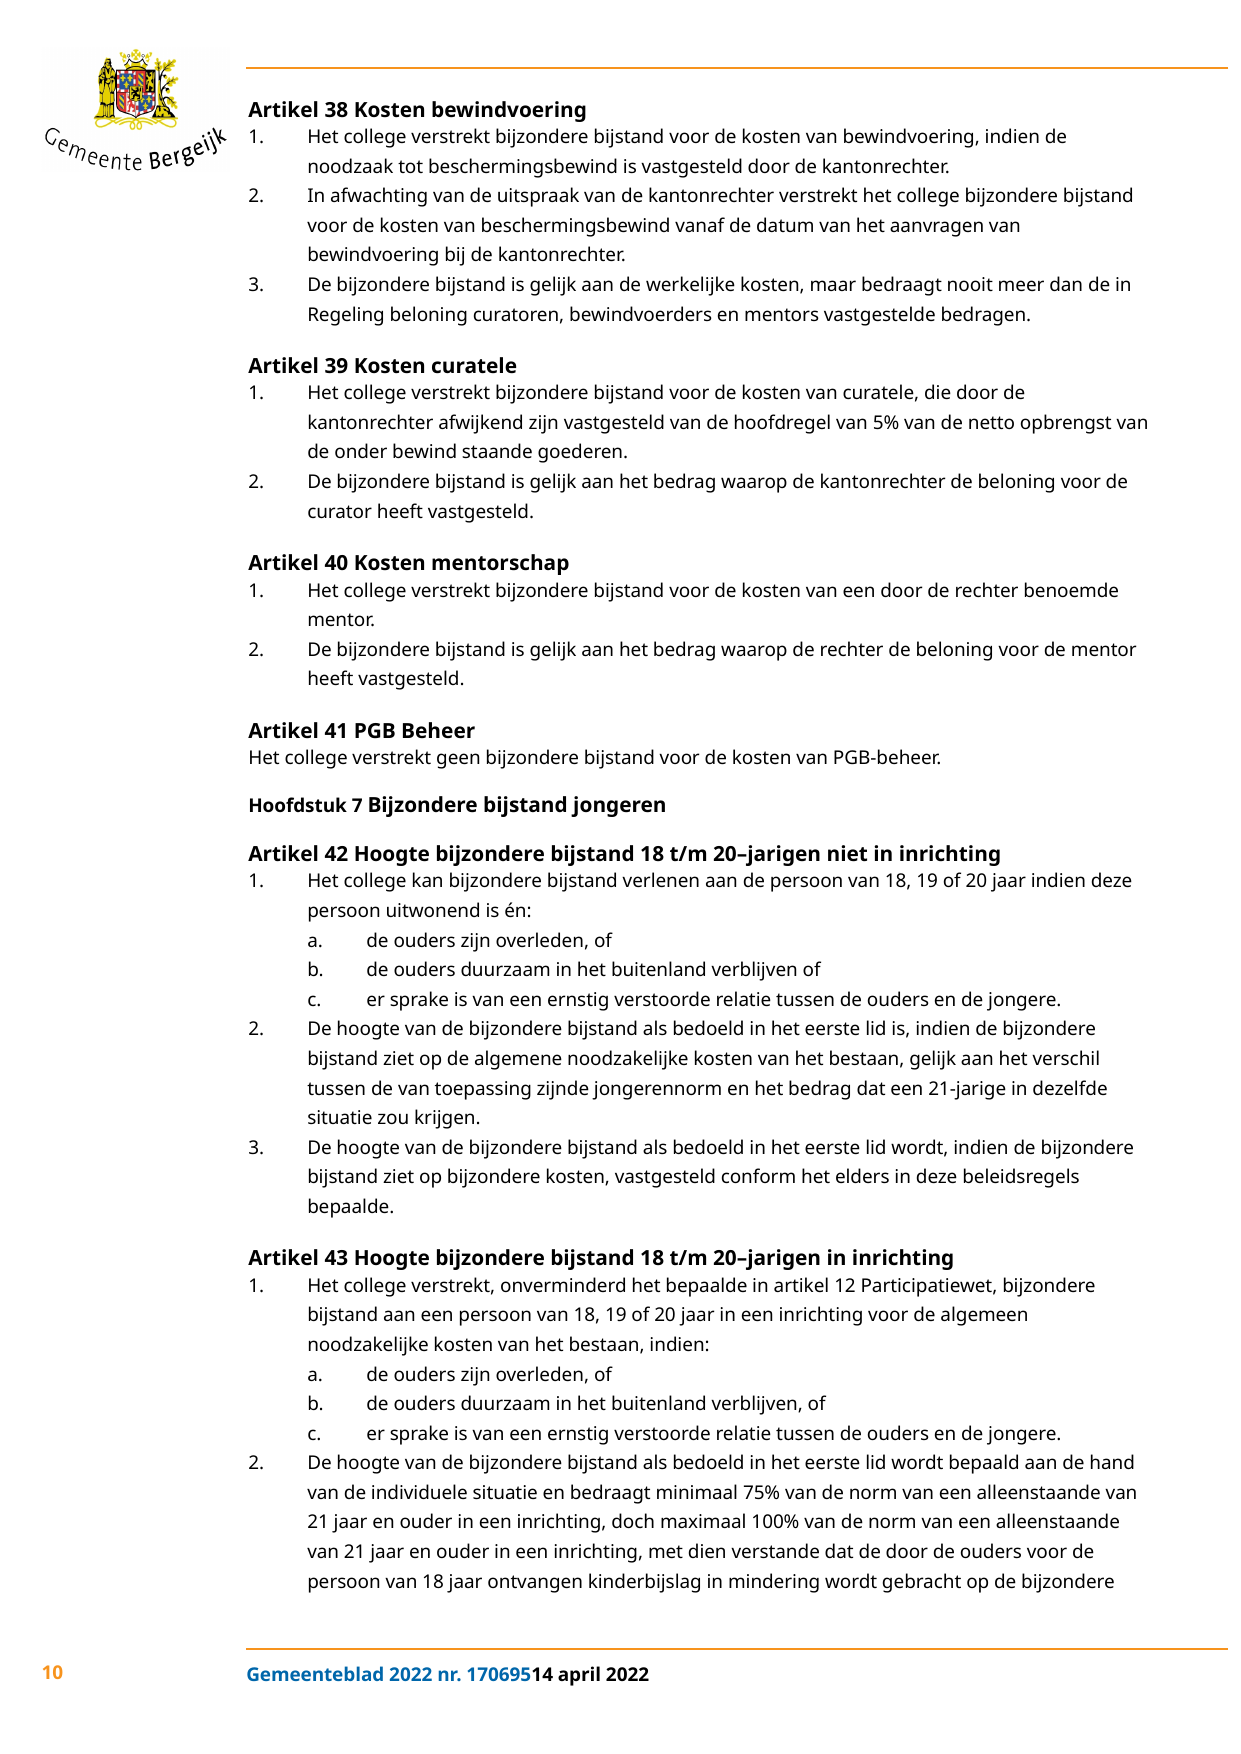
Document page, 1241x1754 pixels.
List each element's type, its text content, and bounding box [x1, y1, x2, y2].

list De hoogte van de bijzondere bijstand als bedoeld in het eerste lid is, indien de bijzondere bijstand ziet op de algemene noodzakelijke kosten van het bestaan, gelijk aan het verschil tussen de van toepassing zijnde jongerennorm en het bedrag dat een 21-jarige in dezelfde situatie zou krijgen. [248, 1016, 1152, 1130]
list de ouders duurzaam in het buitenland verblijven of [307, 956, 1152, 982]
text Artikel 38 Kosten bewindvoering [248, 95, 1152, 123]
list Het college verstrekt bijzondere bijstand voor de kosten van een door de rechter benoemde mentor. [248, 577, 1152, 632]
list Het college kan bijzondere bijstand verlenen aan de persoon van 18, 19 of 20 jaar indien deze persoon uitwonend is én: [248, 868, 1152, 923]
list er sprake is van een ernstig verstoorde relatie tussen de ouders en de jongere. [307, 986, 1152, 1012]
list De hoogte van de bijzondere bijstand als bedoeld in het eerste lid wordt, indien de bijzondere bijstand ziet op bijzondere kosten, vastgesteld conform het elders in deze beleidsregels bepaalde. [248, 1134, 1152, 1219]
picture [41, 47, 231, 172]
list Het college verstrekt, onverminderd het bepaalde in artikel 12 Participatiewet, bijzondere bijstand aan een persoon van 18, 19 of 20 jaar in een inrichting voor de algemeen noodzakelijke kosten van het bestaan, indien: [248, 1272, 1152, 1357]
text Artikel 39 Kosten curatele [248, 351, 1152, 379]
text Artikel 40 Kosten mentorschap [248, 548, 1152, 577]
list er sprake is van een ernstig verstoorde relatie tussen de ouders en de jongere. [307, 1420, 1152, 1446]
list De bijzondere bijstand is gelijk aan het bedrag waarop de rechter de beloning voor de mentor heeft vastgesteld. [248, 636, 1152, 691]
list Het college verstrekt bijzondere bijstand voor de kosten van curatele, die door de kantonrechter afwijkend zijn vastgesteld van de hoofdregel van 5% van de netto opbrengst van de onder bewind staande goederen. [248, 379, 1152, 464]
list De bijzondere bijstand is gelijk aan de werkelijke kosten, maar bedraagt nooit meer dan de in Regeling beloning curatoren, bewindvoerders en mentors vastgestelde bedragen. [248, 271, 1152, 326]
text Artikel 43 Hoogte bijzondere bijstand 18 t/m 20–jarigen in inrichting [248, 1243, 1152, 1272]
text Hoofdstuk 7 Bijzondere bijstand jongeren [248, 790, 1152, 818]
list de ouders zijn overleden, of [307, 1361, 1152, 1386]
list De bijzondere bijstand is gelijk aan het bedrag waarop de kantonrechter de beloning voor de curator heeft vastgesteld. [248, 468, 1152, 524]
list de ouders zijn overleden, of [307, 927, 1152, 953]
text Artikel 42 Hoogte bijzondere bijstand 18 t/m 20–jarigen niet in inrichting [248, 839, 1152, 868]
list In afwachting van de uitspraak van de kantonrechter verstrekt het college bijzondere bijstand voor de kosten van beschermingsbewind vanaf de datum van het aanvragen van bewindvoering bij de kantonrechter. [248, 182, 1152, 267]
text Het college verstrekt geen bijzondere bijstand voor de kosten van PGB-beheer. [248, 744, 1152, 770]
list Het college verstrekt bijzondere bijstand voor de kosten van bewindvoering, indien de noodzaak tot beschermingsbewind is vastgesteld door de kantonrechter. [248, 123, 1152, 178]
list de ouders duurzaam in het buitenland verblijven, of [307, 1390, 1152, 1416]
text Artikel 41 PGB Beheer [248, 716, 1152, 744]
list De hoogte van de bijzondere bijstand als bedoeld in het eerste lid wordt bepaald aan de hand van de individuele situatie en bedraagt minimaal 75% van de norm van een alleenstaande van 21 jaar en ouder in een inrichting, doch maximaal 100% van de norm van een alleenstaande van 21 jaar en ouder in een inrichting, met dien verstande dat de door de ouders voor de persoon van 18 jaar ontvangen kinderbijslag in mindering wordt gebracht op de bijzondere [248, 1449, 1152, 1593]
